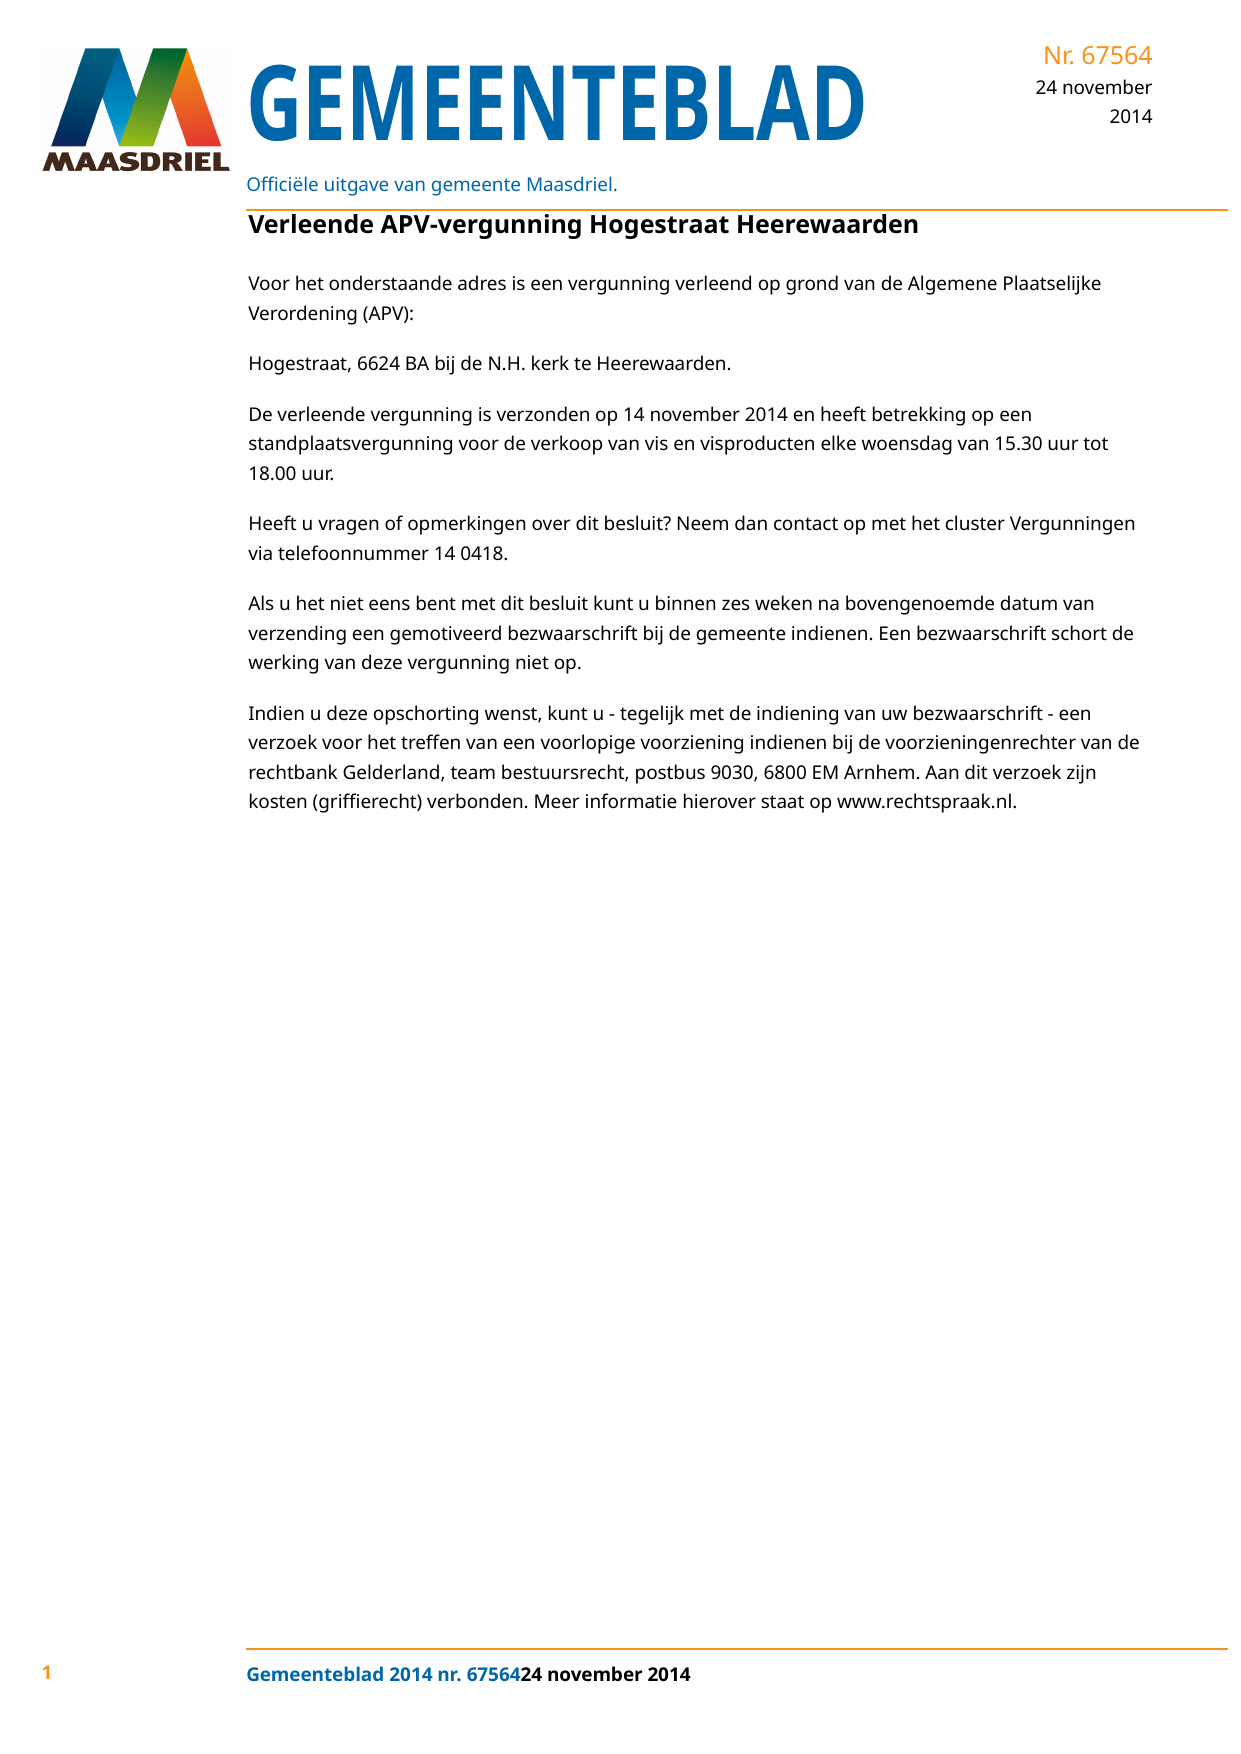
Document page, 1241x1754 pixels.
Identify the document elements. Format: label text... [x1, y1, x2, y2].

text Heeft u vragen of opmerkingen over dit besluit? Neem dan contact op met het cluster Vergunningen via telefoonnummer 14 0418. [248, 510, 1152, 566]
text Hogestraat, 6624 BA bij de N.H. kerk te Heerewaarden. [248, 350, 1152, 376]
picture [41, 47, 231, 172]
text Voor het onderstaande adres is een vergunning verleend op grond van de Algemene Plaatselijke Verordening (APV): [248, 270, 1152, 326]
text Indien u deze opschorting wenst, kunt u - tegelijk met de indiening van uw bezwaarschrift - een verzoek voor het treffen van een voorlopige voorziening indienen bij de voorzieningenrechter van de rechtbank Gelderland, team bestuursrecht, postbus 9030, 6800 EM Arnhem. Aan dit verzoek zijn kosten (griffierecht) verbonden. Meer informatie hierover staat op www.rechtspraak.nl. [248, 700, 1152, 814]
text Verleende APV-vergunning Hogestraat Heerewaarden [248, 211, 1152, 241]
text Als u het niet eens bent met dit besluit kunt u binnen zes weken na bovengenoemde datum van verzending een gemotiveerd bezwaarschrift bij de gemeente indienen. Een bezwaarschrift schort de werking van deze vergunning niet op. [248, 590, 1152, 675]
text De verleende vergunning is verzonden op 14 november 2014 en heeft betrekking op een standplaatsvergunning voor de verkoop van vis en visproducten elke woensdag van 15.30 uur tot 18.00 uur. [248, 401, 1152, 486]
